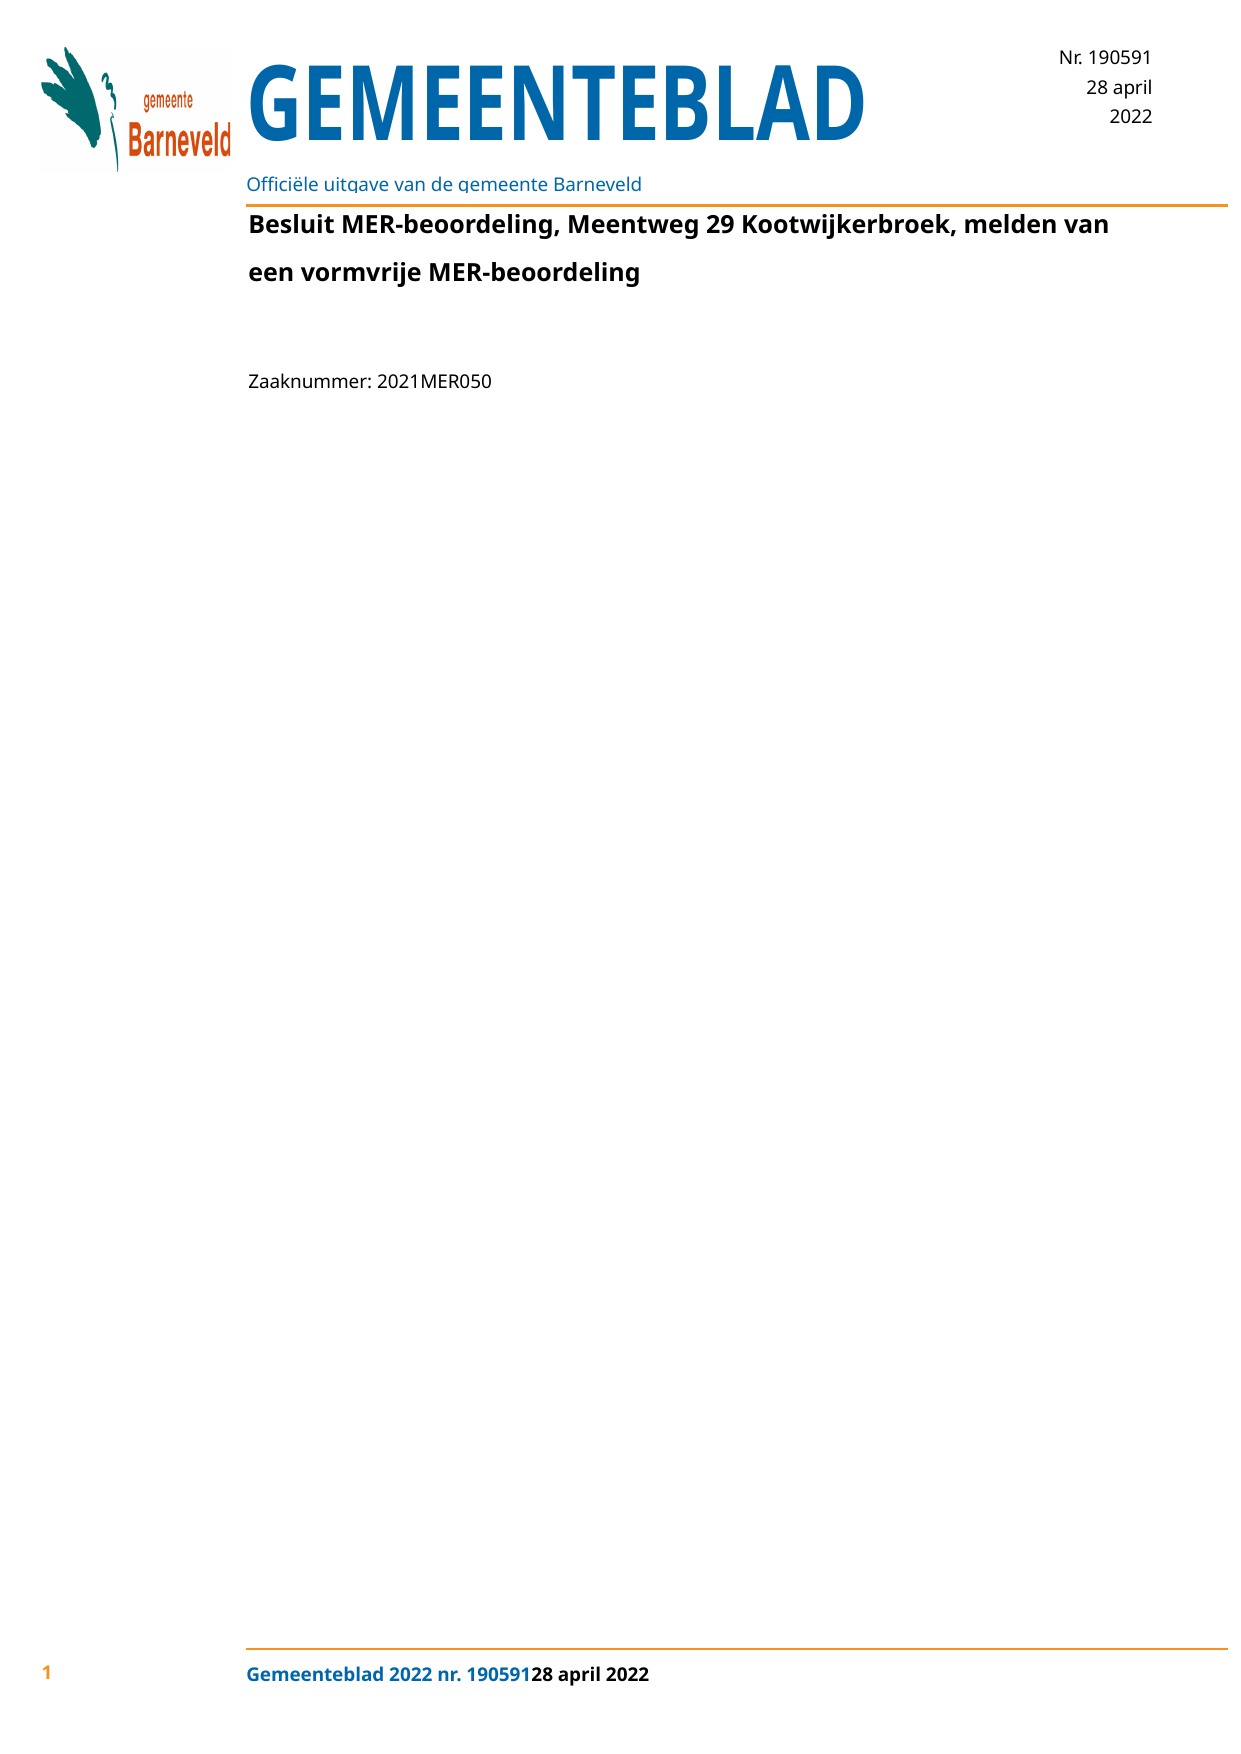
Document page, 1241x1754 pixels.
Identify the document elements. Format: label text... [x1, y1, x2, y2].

text Besluit MER-beoordeling, Meentweg 29 Kootwijkerbroek, melden van een vormvrije MER-beoordeling [248, 207, 1152, 288]
text Zaaknummer: 2021MER050 [248, 368, 1152, 394]
picture [41, 47, 231, 172]
